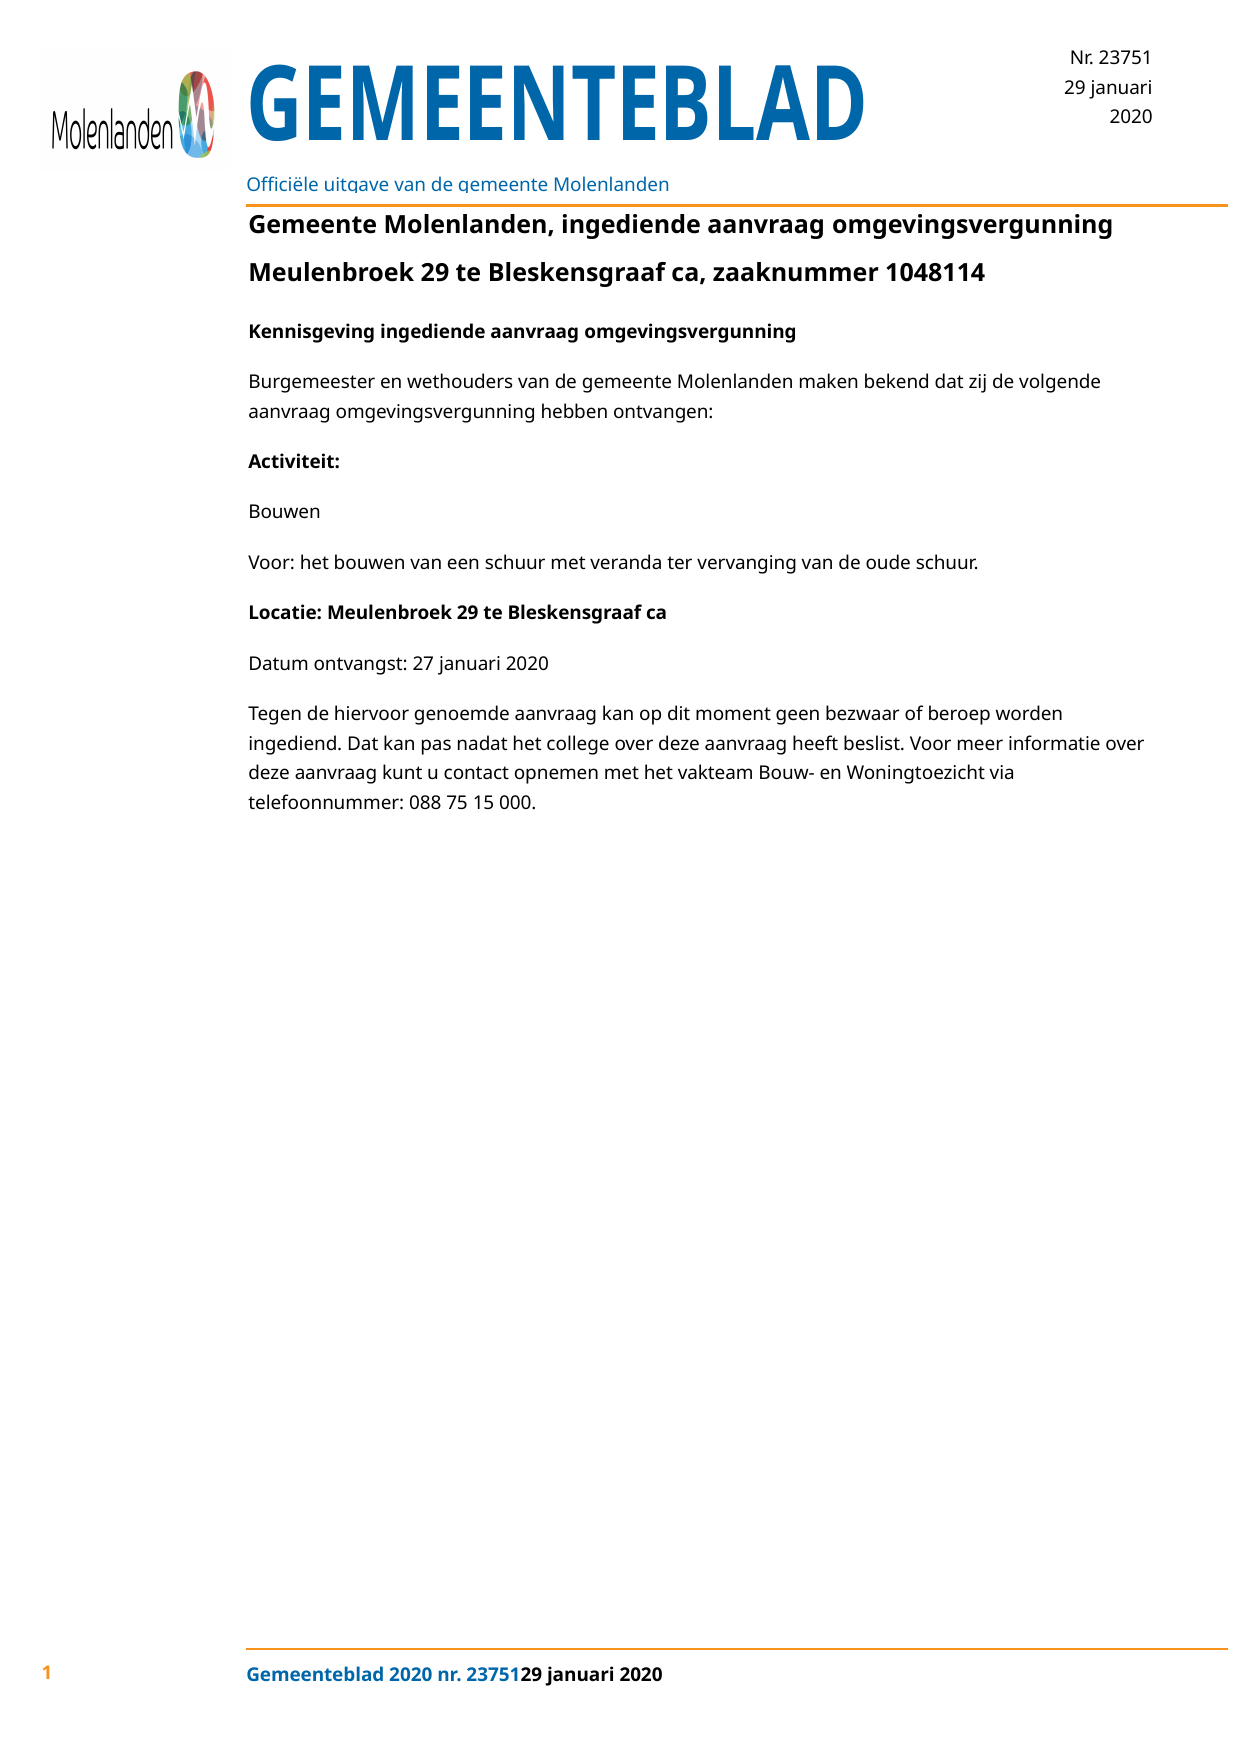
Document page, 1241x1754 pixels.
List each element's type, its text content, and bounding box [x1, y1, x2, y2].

picture [41, 47, 231, 172]
text Kennisgeving ingediende aanvraag omgevingsvergunning [248, 318, 1152, 344]
text Datum ontvangst: 27 januari 2020 [248, 650, 1152, 676]
text Tegen de hiervoor genoemde aanvraag kan op dit moment geen bezwaar of beroep worden ingediend. Dat kan pas nadat het college over deze aanvraag heeft beslist. Voor meer informatie over deze aanvraag kunt u contact opnemen met het vakteam Bouw- en Woningtoezicht via telefoonnummer: 088 75 15 000. [248, 700, 1152, 815]
text Locatie: Meulenbroek 29 te Bleskensgraaf ca [248, 599, 1152, 625]
text Gemeente Molenlanden, ingediende aanvraag omgevingsvergunning Meulenbroek 29 te Bleskensgraaf ca, zaaknummer 1048114 [248, 207, 1152, 288]
text Bouwen [248, 499, 1152, 524]
text Burgemeester en wethouders van de gemeente Molenlanden maken bekend dat zij de volgende aanvraag omgevingsvergunning hebben ontvangen: [248, 368, 1152, 424]
text Activiteit: [248, 448, 1152, 474]
text Voor: het bouwen van een schuur met veranda ter vervanging van de oude schuur. [248, 549, 1152, 575]
